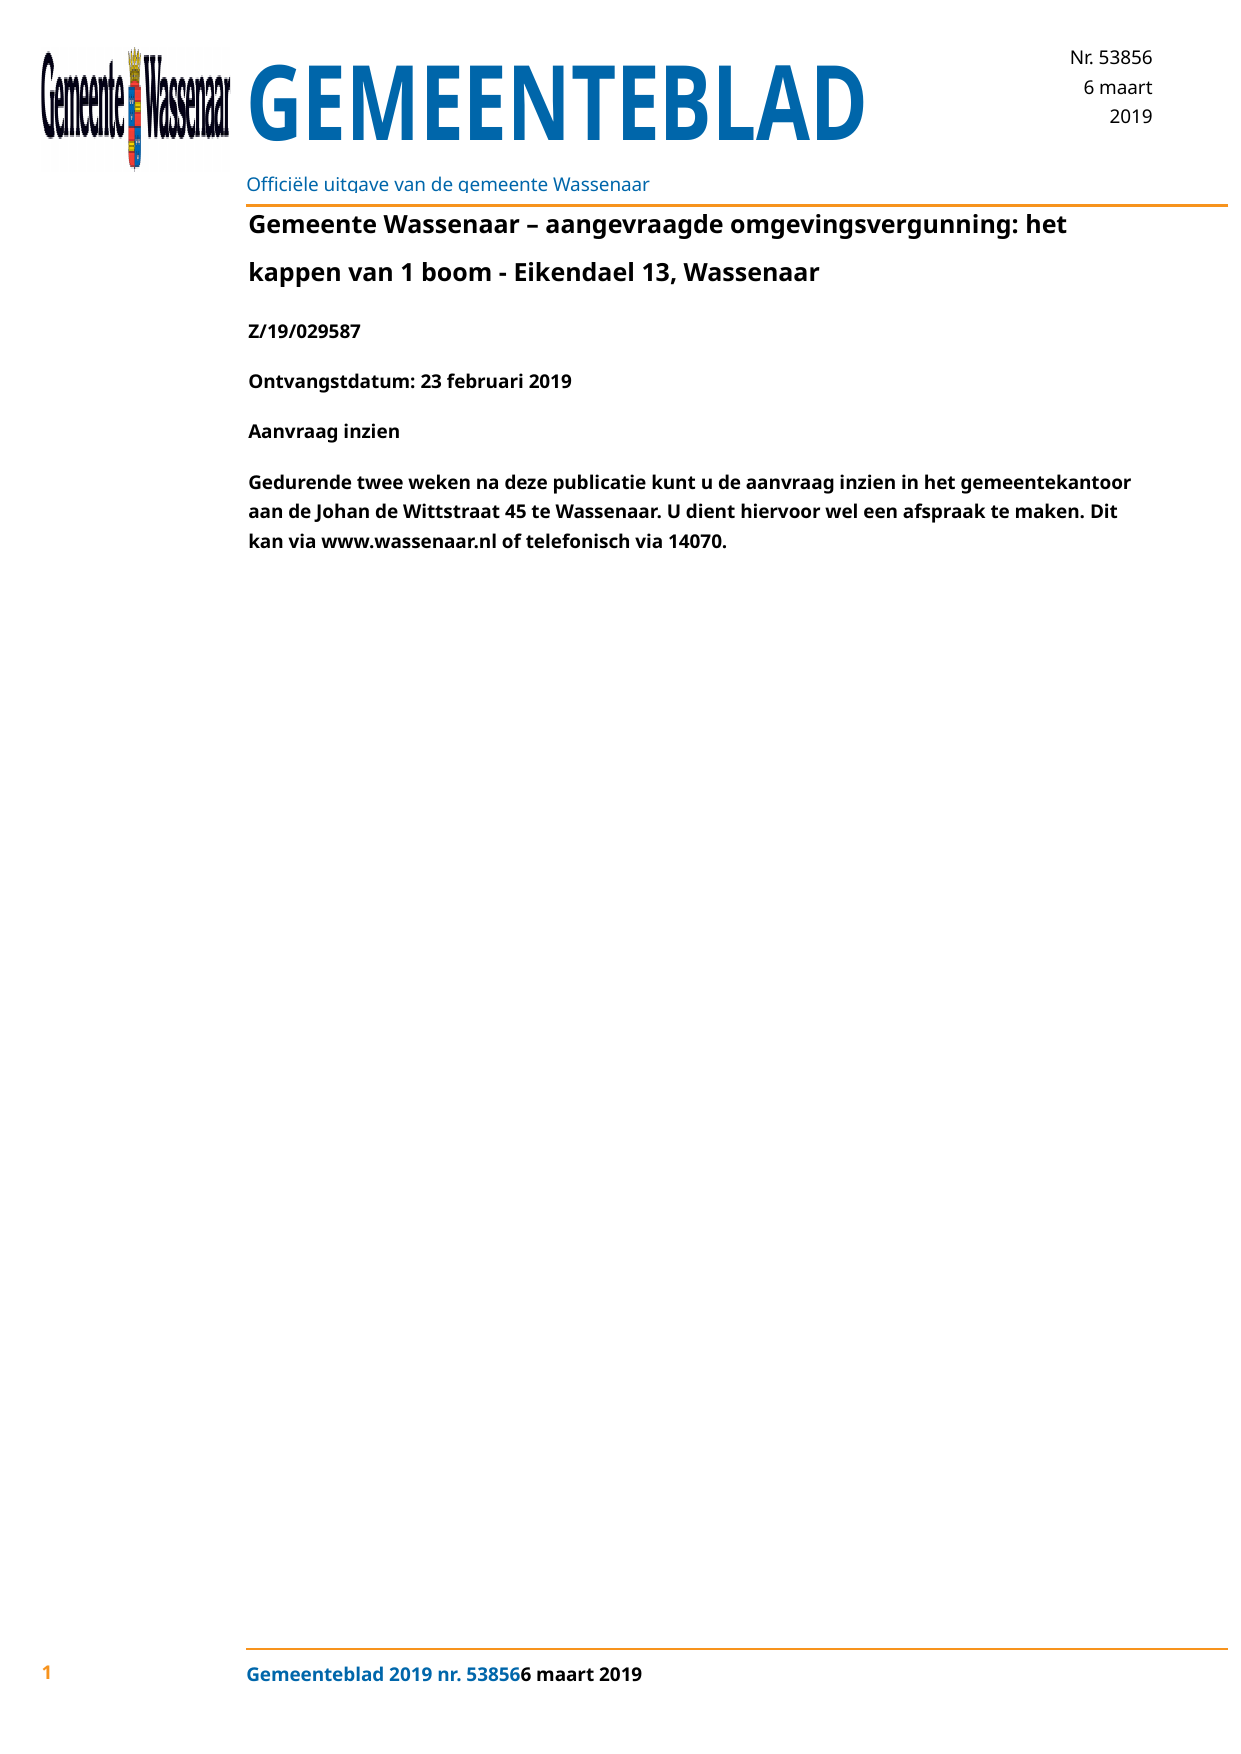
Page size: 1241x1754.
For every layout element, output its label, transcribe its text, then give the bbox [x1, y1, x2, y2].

text Gedurende twee weken na deze publicatie kunt u de aanvraag inzien in het gemeentekantoor aan de Johan de Wittstraat 45 te Wassenaar. U dient hiervoor wel een afspraak te maken. Dit kan via www.wassenaar.nl of telefonisch via 14070. [248, 469, 1152, 554]
text Gemeente Wassenaar – aangevraagde omgevingsvergunning: het kappen van 1 boom - Eikendael 13, Wassenaar [248, 207, 1152, 288]
text Aanvraag inzien [248, 419, 1152, 444]
text Ontvangstdatum: 23 februari 2019 [248, 368, 1152, 394]
picture [41, 47, 231, 172]
text Z/19/029587 [248, 318, 1152, 344]
